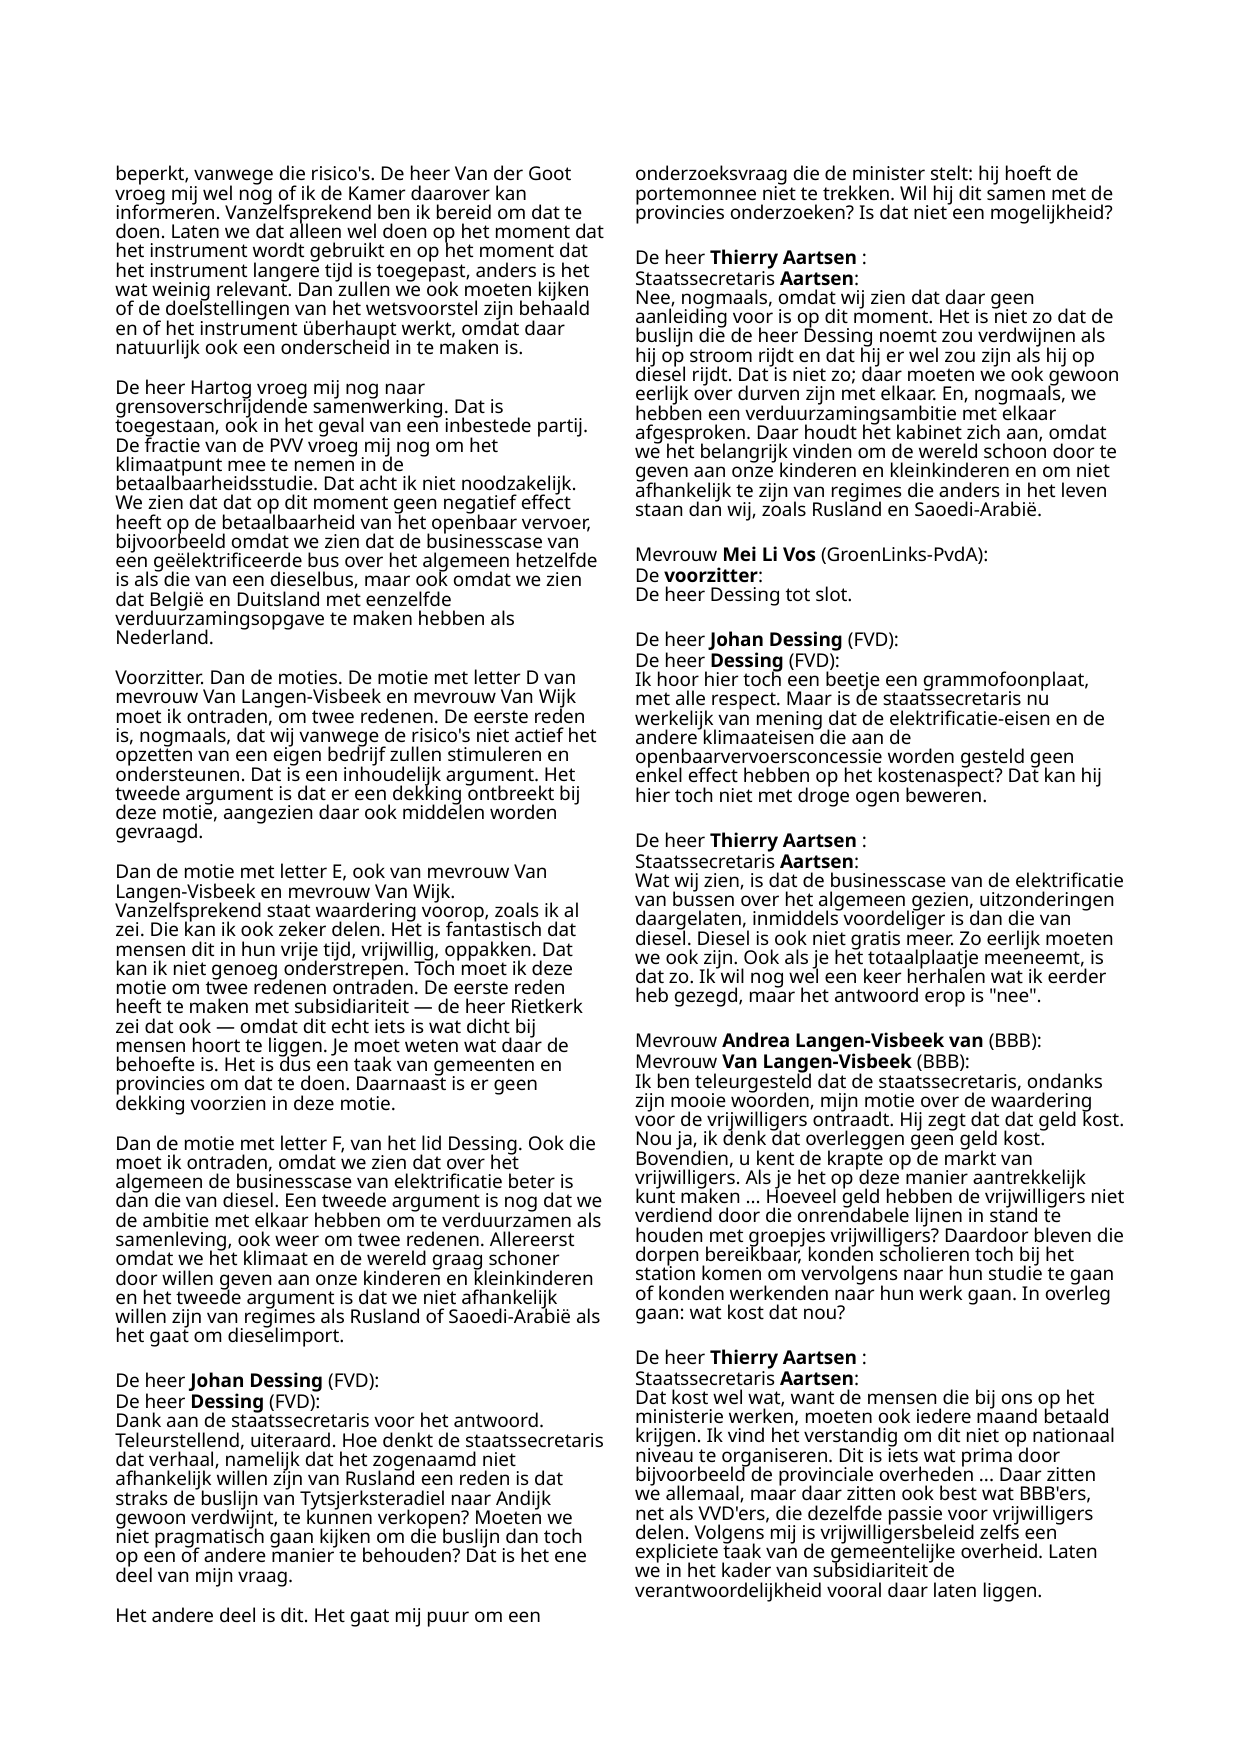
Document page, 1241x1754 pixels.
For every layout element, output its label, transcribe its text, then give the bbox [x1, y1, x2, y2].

text De heer Hartog vroeg mij nog naar grensoverschrijdende samenwerking. Dat is toegestaan, ook in het geval van een inbestede partij. De fractie van de PVV vroeg mij nog om het klimaatpunt mee te nemen in de betaalbaarheidsstudie. Dat acht ik niet noodzakelijk. We zien dat dat op dit moment geen negatief effect heeft op de betaalbaarheid van het openbaar vervoer, bijvoorbeeld omdat we zien dat de businesscase van een geëlektrificeerde bus over het algemeen hetzelfde is als die van een dieselbus, maar ook omdat we zien dat België en Duitsland met eenzelfde verduurzamingsopgave te maken hebben als Nederland. [115, 379, 605, 648]
text Nee, nogmaals, omdat wij zien dat daar geen aanleiding voor is op dit moment. Het is niet zo dat de buslijn die de heer Dessing noemt zou verdwijnen als hij op stroom rijdt en dat hij er wel zou zijn als hij op diesel rijdt. Dat is niet zo; daar moeten we ook gewoon eerlijk over durven zijn met elkaar. En, nogmaals, we hebben een verduurzamingsambitie met elkaar afgesproken. Daar houdt het kabinet zich aan, omdat we het belangrijk vinden om de wereld schoon door te geven aan onze kinderen en kleinkinderen en om niet afhankelijk te zijn van regimes die anders in het leven staan dan wij, zoals Rusland en Saoedi-Arabië. [635, 289, 1125, 520]
text De heer Dessing tot slot. [635, 586, 1125, 605]
text Dan de motie met letter E, ook van mevrouw Van Langen-Visbeek en mevrouw Van Wijk. Vanzelfsprekend staat waardering voorop, zoals ik al zei. Die kan ik ook zeker delen. Het is fantastisch dat mensen dit in hun vrije tijd, vrijwillig, oppakken. Dat kan ik niet genoeg onderstrepen. Toch moet ik deze motie om twee redenen ontraden. De eerste reden heeft te maken met subsidiariteit — de heer Rietkerk zei dat ook — omdat dit echt iets is wat dicht bij mensen hoort te liggen. Je moet weten wat daar de behoefte is. Het is dus een taak van gemeenten en provincies om dat te doen. Daarnaast is er geen dekking voorzien in deze motie. [115, 863, 605, 1114]
text De voorzitter: [635, 567, 1125, 586]
text Staatssecretaris Aartsen: [635, 853, 1125, 872]
text Het andere deel is dit. Het gaat mij puur om een [115, 1607, 605, 1626]
text Wat wij zien, is dat de businesscase van de elektrificatie van bussen over het algemeen gezien, uitzonderingen daargelaten, inmiddels voordeliger is dan die van diesel. Diesel is ook niet gratis meer. Zo eerlijk moeten we ook zijn. Ook als je het totaalplaatje meeneemt, is dat zo. Ik wil nog wel een keer herhalen wat ik eerder heb gezegd, maar het antwoord erop is "nee". [635, 872, 1125, 1007]
text Staatssecretaris Aartsen: [635, 1370, 1125, 1389]
text Dank aan de staatssecretaris voor het antwoord. Teleurstellend, uiteraard. Hoe denkt de staatssecretaris dat verhaal, namelijk dat het zogenaamd niet afhankelijk willen zijn van Rusland een reden is dat straks de buslijn van Tytsjerksteradiel naar Andijk gewoon verdwijnt, te kunnen verkopen? Moeten we niet pragmatisch gaan kijken om die buslijn dan toch op een of andere manier te behouden? Dat is het ene deel van mijn vraag. [115, 1412, 605, 1586]
text De heer Thierry Aartsen : [635, 827, 1125, 853]
text Mevrouw Van Langen-Visbeek (BBB): [635, 1053, 1125, 1073]
text De heer Thierry Aartsen : [635, 1344, 1125, 1370]
text beperkt, vanwege die risico's. De heer Van der Goot vroeg mij wel nog of ik de Kamer daarover kan informeren. Vanzelfsprekend ben ik bereid om dat te doen. Laten we dat alleen wel doen op het moment dat het instrument wordt gebruikt en op het moment dat het instrument langere tijd is toegepast, anders is het wat weinig relevant. Dan zullen we ook moeten kijken of de doelstellingen van het wetsvoorstel zijn behaald en of het instrument überhaupt werkt, omdat daar natuurlijk ook een onderscheid in te maken is. [115, 165, 605, 358]
text Dan de motie met letter F, van het lid Dessing. Ook die moet ik ontraden, omdat we zien dat over het algemeen de businesscase van elektrificatie beter is dan die van diesel. Een tweede argument is nog dat we de ambitie met elkaar hebben om te verduurzamen als samenleving, ook weer om twee redenen. Allereerst omdat we het klimaat en de wereld graag schoner door willen geven aan onze kinderen en kleinkinderen en het tweede argument is dat we niet afhankelijk willen zijn van regimes als Rusland of Saoedi-Arabië als het gaat om dieselimport. [115, 1135, 605, 1347]
text Ik ben teleurgesteld dat de staatssecretaris, ondanks zijn mooie woorden, mijn motie over de waardering voor de vrijwilligers ontraadt. Hij zegt dat dat geld kost. Nou ja, ik denk dat overleggen geen geld kost. Bovendien, u kent de krapte op de markt van vrijwilligers. Als je het op deze manier aantrekkelijk kunt maken ... Hoeveel geld hebben de vrijwilligers niet verdiend door die onrendabele lijnen in stand te houden met groepjes vrijwilligers? Daardoor bleven die dorpen bereikbaar, konden scholieren toch bij het station komen om vervolgens naar hun studie te gaan of konden werkenden naar hun werk gaan. In overleg gaan: wat kost dat nou? [635, 1073, 1125, 1323]
text De heer Dessing (FVD): [635, 652, 1125, 671]
text Voorzitter. Dan de moties. De motie met letter D van mevrouw Van Langen-Visbeek en mevrouw Van Wijk moet ik ontraden, om twee redenen. De eerste reden is, nogmaals, dat wij vanwege de risico's niet actief het opzetten van een eigen bedrijf zullen stimuleren en ondersteunen. Dat is een inhoudelijk argument. Het tweede argument is dat er een dekking ontbreekt bij deze motie, aangezien daar ook middelen worden gevraagd. [115, 669, 605, 843]
text De heer Thierry Aartsen : [635, 244, 1125, 270]
text De heer Dessing (FVD): [115, 1393, 605, 1412]
text Ik hoor hier toch een beetje een grammofoonplaat, met alle respect. Maar is de staatssecretaris nu werkelijk van mening dat de elektrificatie-eisen en de andere klimaateisen die aan de openbaarvervoersconcessie worden gesteld geen enkel effect hebben op het kostenaspect? Dat kan hij hier toch niet met droge ogen beweren. [635, 671, 1125, 806]
text Mevrouw Mei Li Vos (GroenLinks-PvdA): [635, 541, 1125, 567]
text De heer Johan Dessing (FVD): [115, 1367, 605, 1393]
text Staatssecretaris Aartsen: [635, 270, 1125, 289]
text Mevrouw Andrea Langen-Visbeek van (BBB): [635, 1028, 1125, 1053]
text De heer Johan Dessing (FVD): [635, 626, 1125, 652]
text onderzoeksvraag die de minister stelt: hij hoeft de portemonnee niet te trekken. Wil hij dit samen met de provincies onderzoeken? Is dat niet een mogelijkheid? [635, 165, 1125, 223]
text Dat kost wel wat, want de mensen die bij ons op het ministerie werken, moeten ook iedere maand betaald krijgen. Ik vind het verstandig om dit niet op nationaal niveau te organiseren. Dit is iets wat prima door bijvoorbeeld de provinciale overheden ... Daar zitten we allemaal, maar daar zitten ook best wat BBB'ers, net als VVD'ers, die dezelfde passie voor vrijwilligers delen. Volgens mij is vrijwilligersbeleid zelfs een expliciete taak van de gemeentelijke overheid. Laten we in het kader van subsidiariteit de verantwoordelijkheid vooral daar laten liggen. [635, 1389, 1125, 1601]
